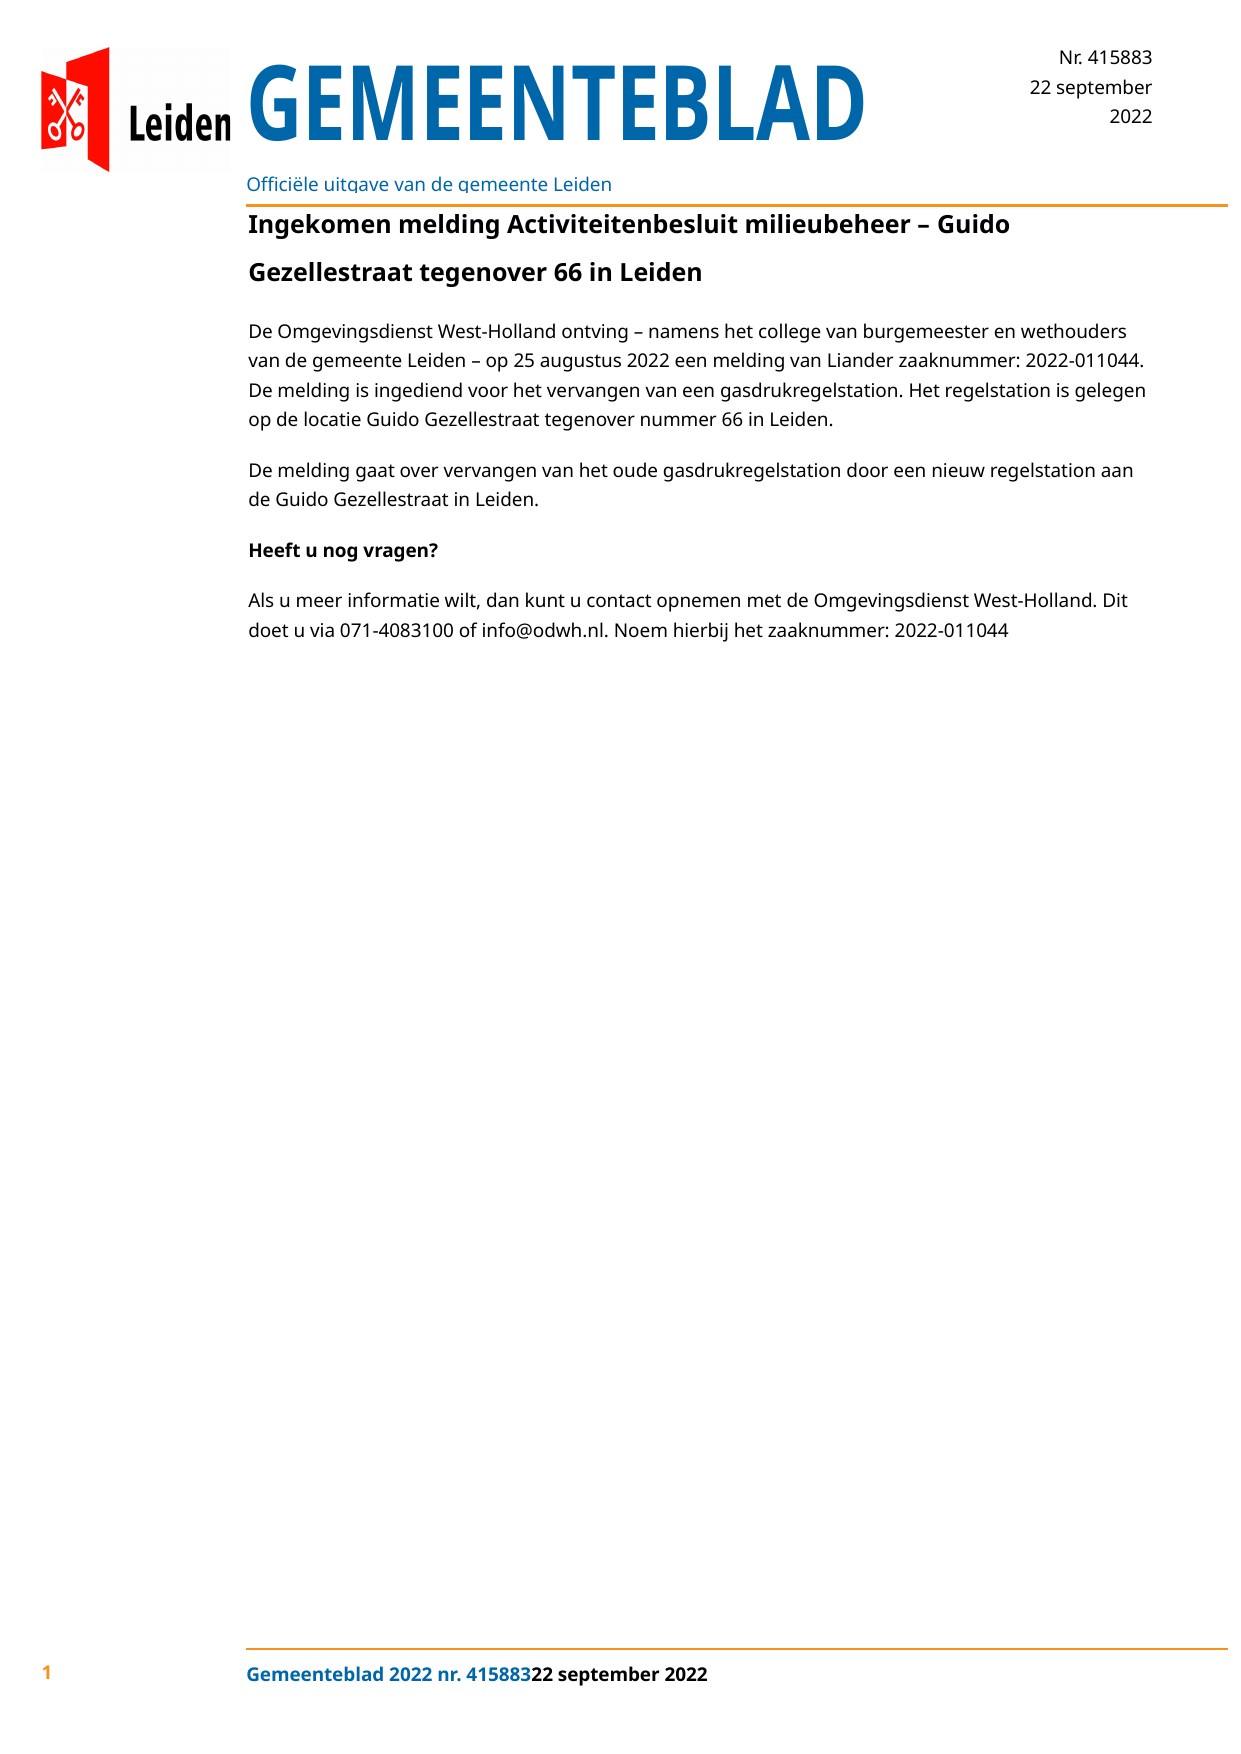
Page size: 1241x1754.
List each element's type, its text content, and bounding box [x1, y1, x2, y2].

text De Omgevingsdienst West-Holland ontving – namens het college van burgemeester en wethouders van de gemeente Leiden – op 25 augustus 2022 een melding van Liander zaaknummer: 2022-011044. De melding is ingediend voor het vervangen van een gasdrukregelstation. Het regelstation is gelegen op de locatie Guido Gezellestraat tegenover nummer 66 in Leiden. [248, 318, 1152, 432]
text Heeft u nog vragen? [248, 537, 1152, 563]
text Ingekomen melding Activiteitenbesluit milieubeheer – Guido Gezellestraat tegenover 66 in Leiden [248, 207, 1152, 288]
text De melding gaat over vervangen van het oude gasdrukregelstation door een nieuw regelstation aan de Guido Gezellestraat in Leiden. [248, 457, 1152, 512]
text Als u meer informatie wilt, dan kunt u contact opnemen met de Omgevingsdienst West-Holland. Dit doet u via 071‑4083100 of info@odwh.nl. Noem hierbij het zaaknummer: 2022-011044 [248, 587, 1152, 643]
picture [41, 47, 231, 172]
